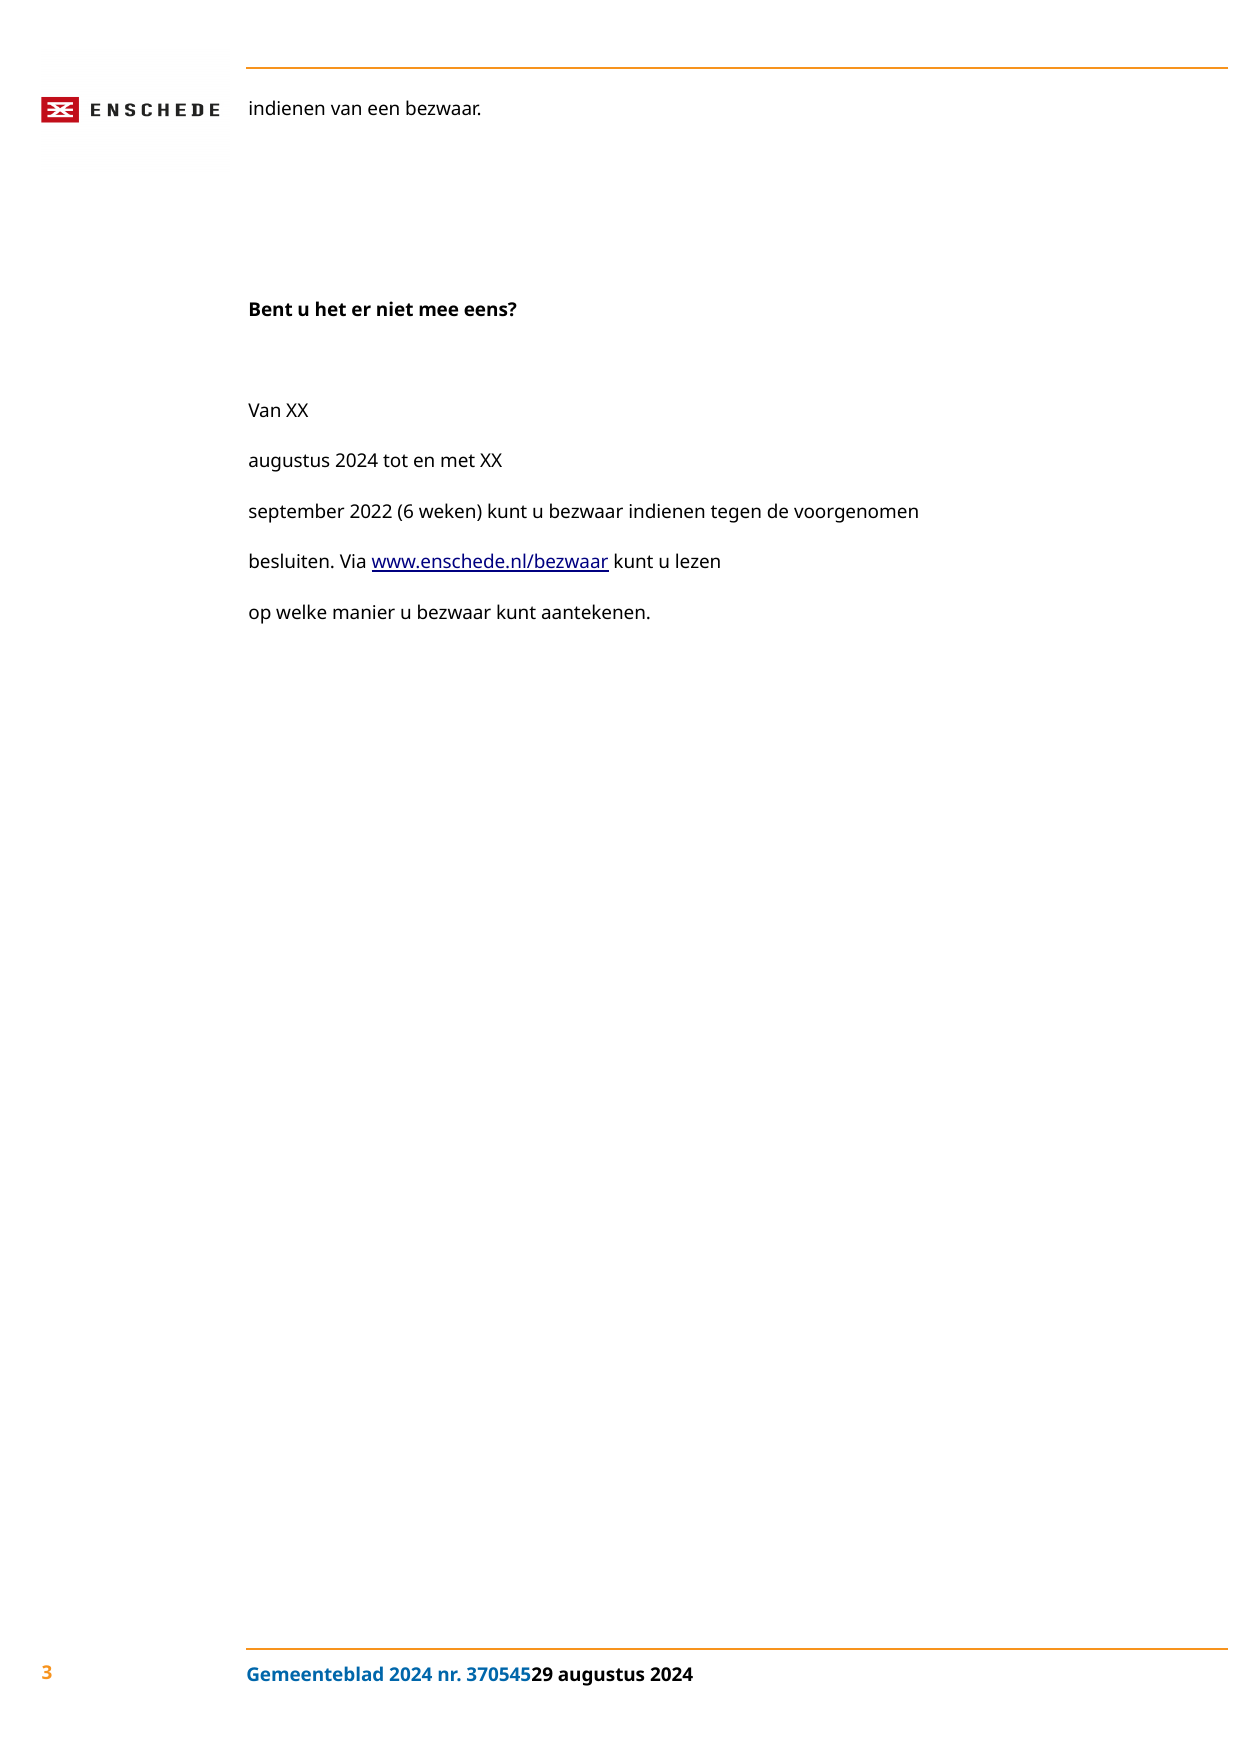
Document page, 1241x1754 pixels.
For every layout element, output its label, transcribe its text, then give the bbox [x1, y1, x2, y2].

text indienen van een bezwaar. [248, 95, 1152, 121]
text september 2022 (6 weken) kunt u bezwaar indienen tegen de voorgenomen [248, 498, 1152, 524]
text op welke manier u bezwaar kunt aantekenen. [248, 599, 1152, 625]
text besluiten. Via www.enschede.nl/bezwaar kunt u lezen [248, 548, 1152, 574]
picture [41, 47, 231, 172]
text augustus 2024 tot en met XX [248, 448, 1152, 473]
text Bent u het er niet mee eens? [248, 296, 1152, 322]
text Van XX [248, 397, 1152, 423]
